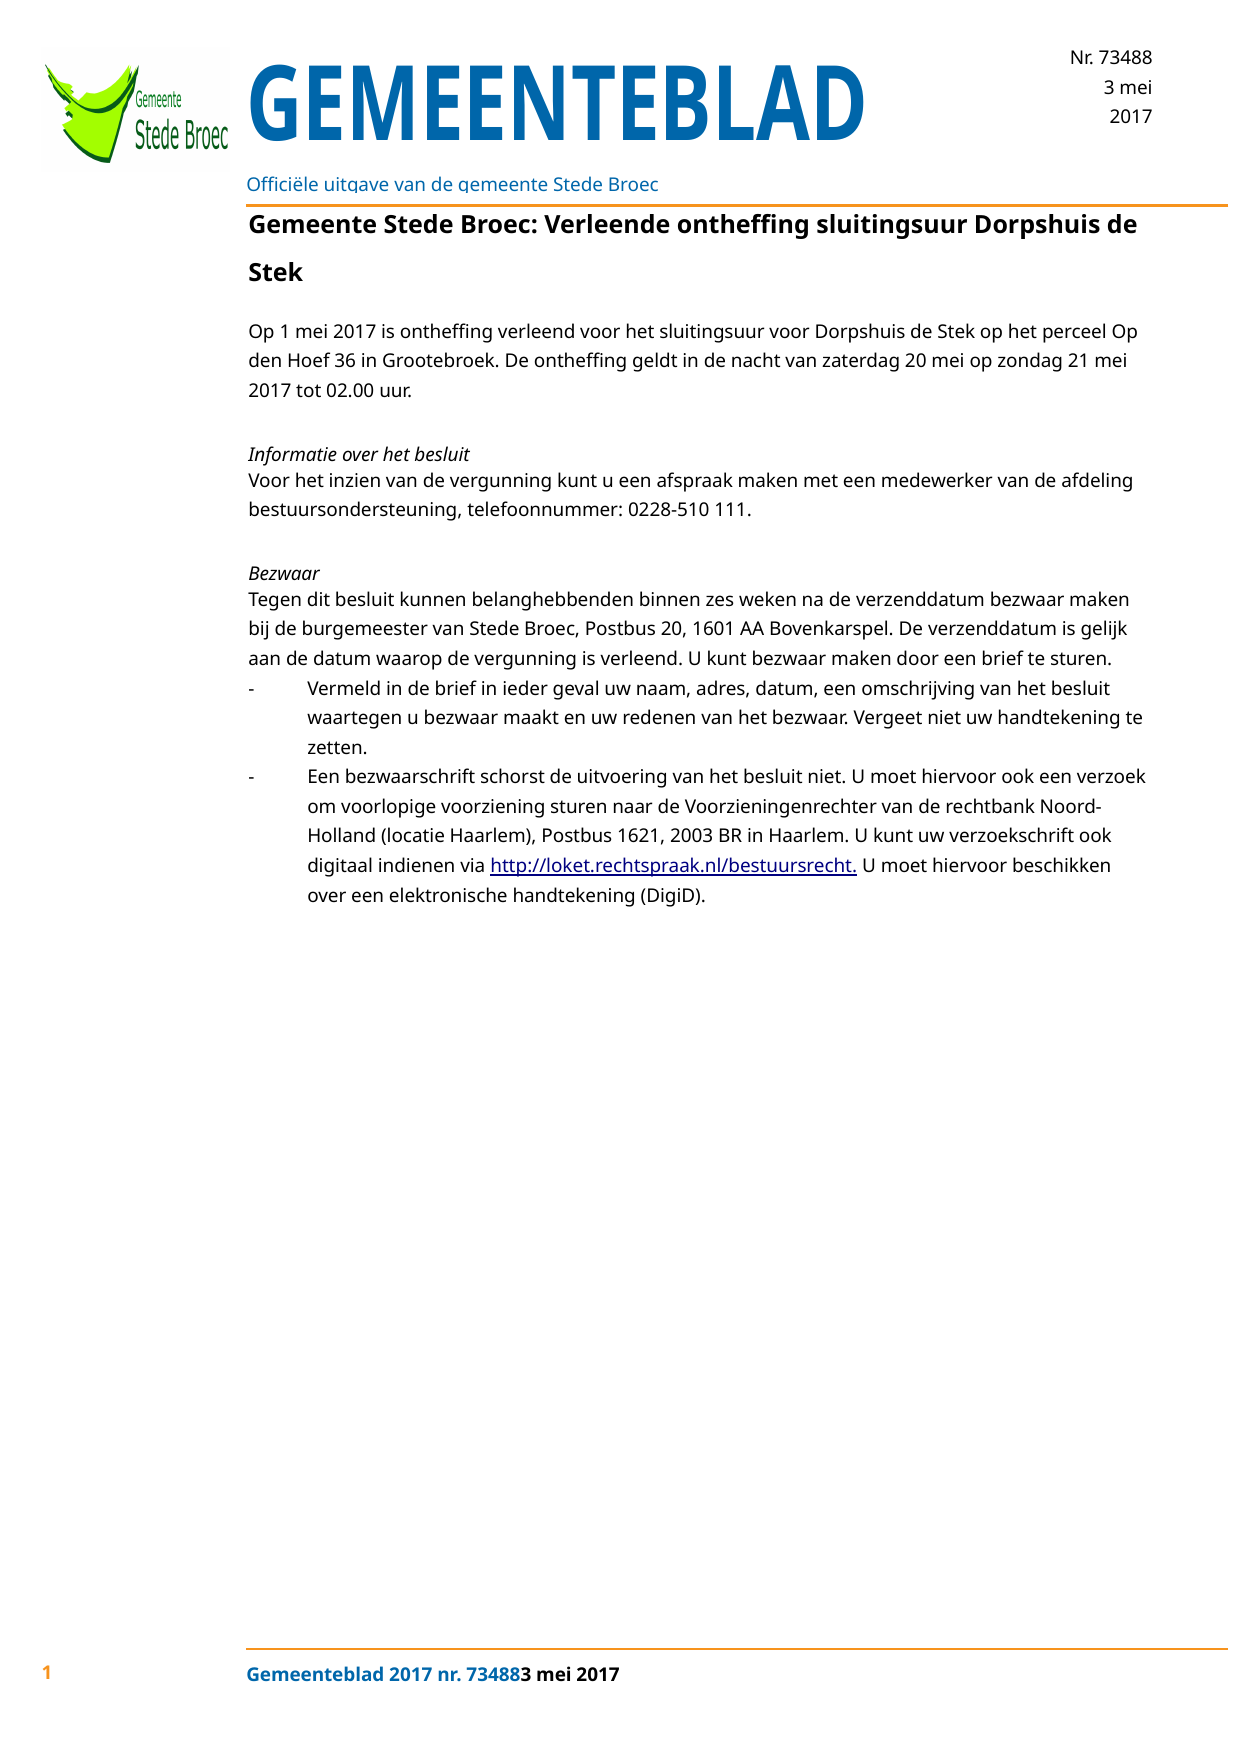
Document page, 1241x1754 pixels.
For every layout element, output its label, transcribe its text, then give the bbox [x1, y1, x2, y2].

text Informatie over het besluit [248, 441, 1152, 467]
text Bezwaar [248, 560, 1152, 586]
text Op 1 mei 2017 is ontheffing verleend voor het sluitingsuur voor Dorpshuis de Stek op het perceel Op den Hoef 36 in Grootebroek. De ontheffing geldt in de nacht van zaterdag 20 mei op zondag 21 mei 2017 tot 02.00 uur. [248, 318, 1152, 403]
text Tegen dit besluit kunnen belanghebbenden binnen zes weken na de verzenddatum bezwaar maken bij de burgemeester van Stede Broec, Postbus 20, 1601 AA Bovenkarspel. De verzenddatum is gelijk aan de datum waarop de vergunning is verleend. U kunt bezwaar maken door een brief te sturen. [248, 586, 1152, 671]
list Een bezwaarschrift schorst de uitvoering van het besluit niet. U moet hiervoor ook een verzoek om voorlopige voorziening sturen naar de Voorzieningenrechter van de rechtbank Noord-Holland (locatie Haarlem), Postbus 1621, 2003 BR in Haarlem. U kunt uw verzoekschrift ook digitaal indienen via http://loket.rechtspraak.nl/bestuursrecht. U moet hiervoor beschikken over een elektronische handtekening (DigiD). [248, 763, 1152, 908]
list Vermeld in de brief in ieder geval uw naam, adres, datum, een omschrijving van het besluit waartegen u bezwaar maakt en uw redenen van het bezwaar. Vergeet niet uw handtekening te zetten. [248, 675, 1152, 760]
picture [41, 47, 231, 172]
text Gemeente Stede Broec: Verleende ontheffing sluitingsuur Dorpshuis de Stek [248, 207, 1152, 288]
text Voor het inzien van de vergunning kunt u een afspraak maken met een medewerker van de afdeling bestuursondersteuning, telefoonnummer: 0228-510 111. [248, 467, 1152, 522]
